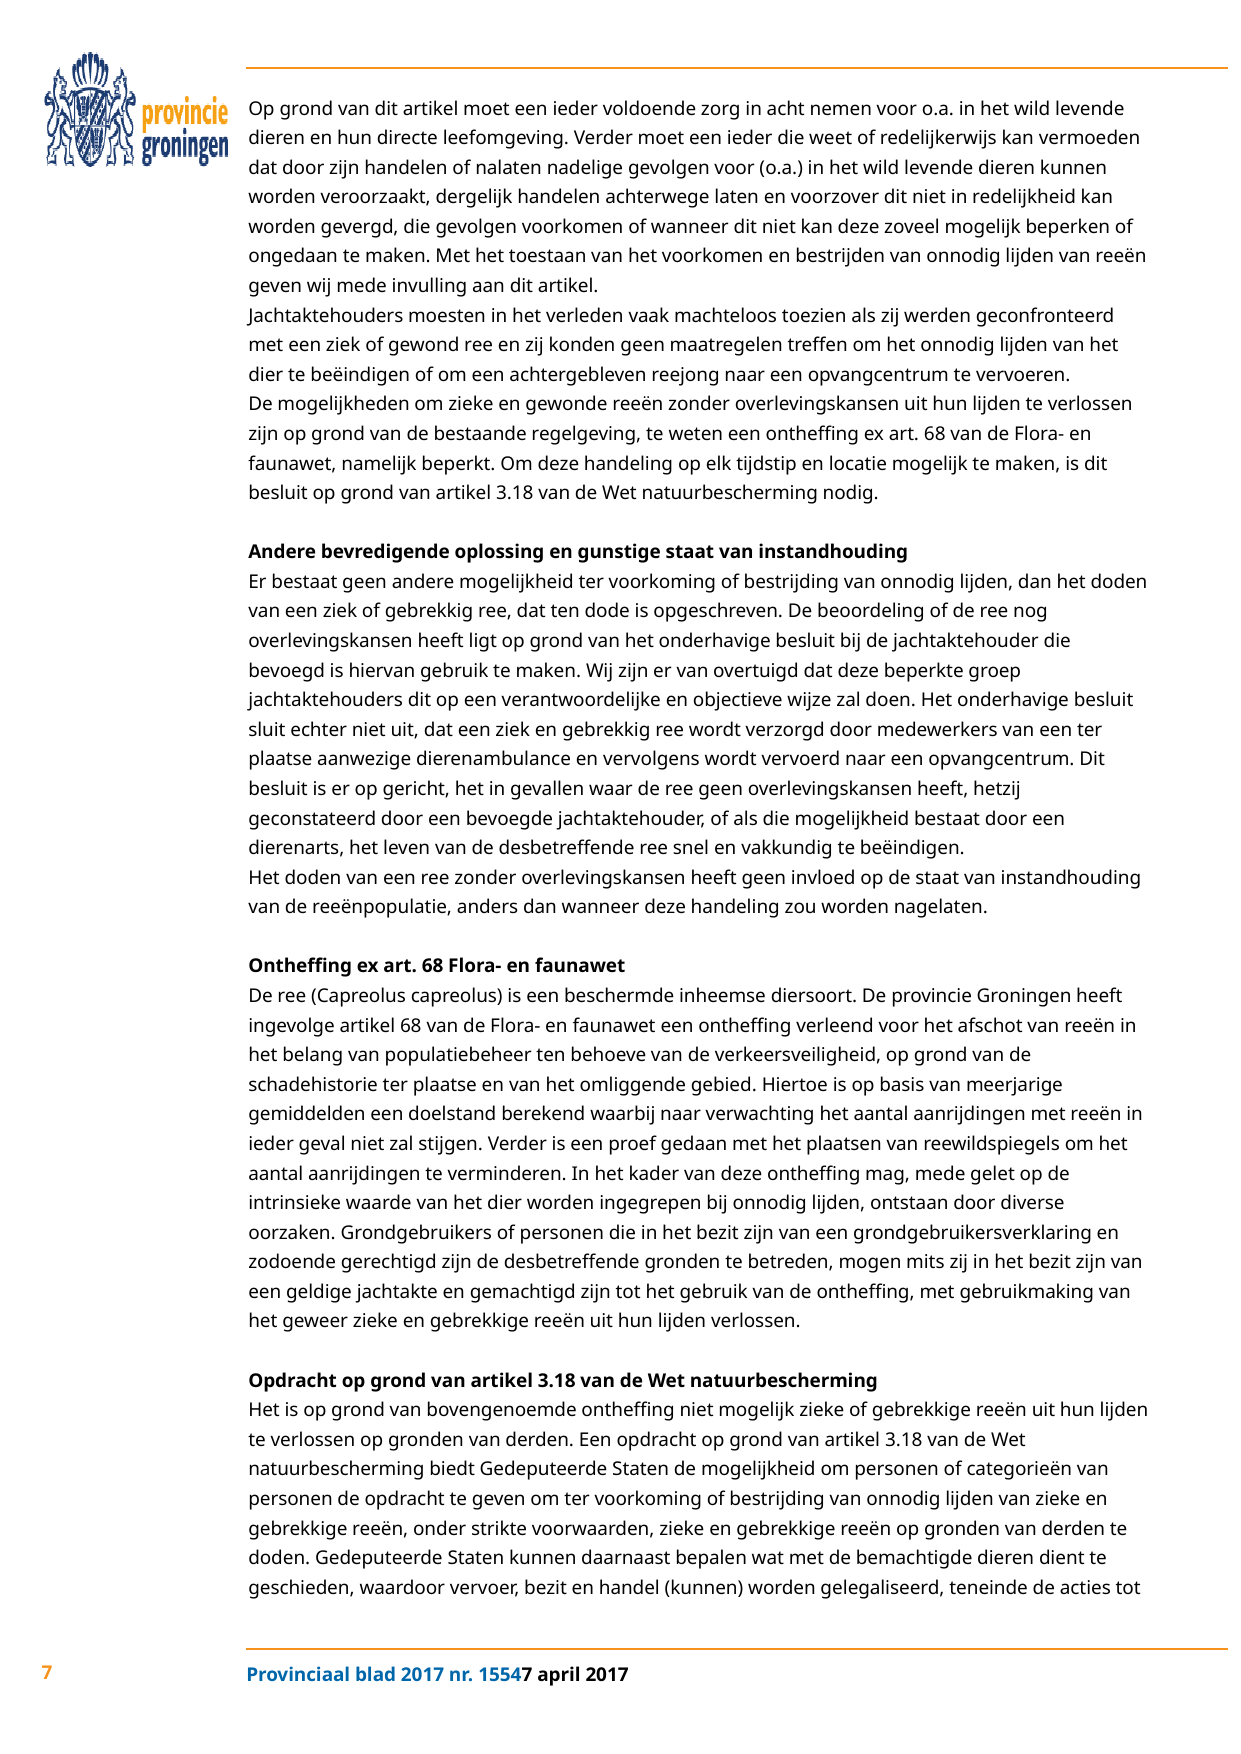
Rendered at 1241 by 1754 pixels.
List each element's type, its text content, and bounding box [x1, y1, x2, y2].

text De ree (Capreolus capreolus) is een beschermde inheemse diersoort. De provincie Groningen heeft ingevolge artikel 68 van de Flora- en faunawet een ontheffing verleend voor het afschot van reeën in het belang van populatiebeheer ten behoeve van de verkeersveiligheid, op grond van de schadehistorie ter plaatse en van het omliggende gebied. Hiertoe is op basis van meerjarige gemiddelden een doelstand berekend waarbij naar verwachting het aantal aanrijdingen met reeën in ieder geval niet zal stijgen. Verder is een proef gedaan met het plaatsen van reewildspiegels om het aantal aanrijdingen te verminderen. In het kader van deze ontheffing mag, mede gelet op de intrinsieke waarde van het dier worden ingegrepen bij onnodig lijden, ontstaan door diverse oorzaken. Grondgebruikers of personen die in het bezit zijn van een grondgebruikersverklaring en zodoende gerechtigd zijn de desbetreffende gronden te betreden, mogen mits zij in het bezit zijn van een geldige jachtakte en gemachtigd zijn tot het gebruik van de ontheffing, met gebruikmaking van het geweer zieke en gebrekkige reeën uit hun lijden verlossen. [248, 982, 1152, 1333]
text Op grond van dit artikel moet een ieder voldoende zorg in acht nemen voor o.a. in het wild levende dieren en hun directe leefomgeving. Verder moet een ieder die weet of redelijkerwijs kan vermoeden dat door zijn handelen of nalaten nadelige gevolgen voor (o.a.) in het wild levende dieren kunnen worden veroorzaakt, dergelijk handelen achterwege laten en voorzover dit niet in redelijkheid kan worden gevergd, die gevolgen voorkomen of wanneer dit niet kan deze zoveel mogelijk beperken of ongedaan te maken. Met het toestaan van het voorkomen en bestrijden van onnodig lijden van reeën geven wij mede invulling aan dit artikel. [248, 95, 1152, 298]
text Er bestaat geen andere mogelijkheid ter voorkoming of bestrijding van onnodig lijden, dan het doden van een ziek of gebrekkig ree, dat ten dode is opgeschreven. De beoordeling of de ree nog overlevingskansen heeft ligt op grond van het onderhavige besluit bij de jachtaktehouder die bevoegd is hiervan gebruik te maken. Wij zijn er van overtuigd dat deze beperkte groep jachtaktehouders dit op een verantwoordelijke en objectieve wijze zal doen. Het onderhavige besluit sluit echter niet uit, dat een ziek en gebrekkig ree wordt verzorgd door medewerkers van een ter plaatse aanwezige dierenambulance en vervolgens wordt vervoerd naar een opvangcentrum. Dit besluit is er op gericht, het in gevallen waar de ree geen overlevingskansen heeft, hetzij geconstateerd door een bevoegde jachtaktehouder, of als die mogelijkheid bestaat door een dierenarts, het leven van de desbetreffende ree snel en vakkundig te beëindigen. [248, 568, 1152, 860]
text Andere bevredigende oplossing en gunstige staat van instandhouding [248, 538, 1152, 564]
text De mogelijkheden om zieke en gewonde reeën zonder overlevingskansen uit hun lijden te verlossen zijn op grond van de bestaande regelgeving, te weten een ontheffing ex art. 68 van de Flora- en faunawet, namelijk beperkt. Om deze handeling op elk tijdstip en locatie mogelijk te maken, is dit besluit op grond van artikel 3.18 van de Wet natuurbescherming nodig. [248, 391, 1152, 505]
text Ontheffing ex art. 68 Flora- en faunawet [248, 953, 1152, 978]
picture [41, 47, 231, 172]
text Opdracht op grond van artikel 3.18 van de Wet natuurbescherming [248, 1367, 1152, 1393]
text Het doden van een ree zonder overlevingskansen heeft geen invloed op de staat van instandhouding van de reeënpopulatie, anders dan wanneer deze handeling zou worden nagelaten. [248, 864, 1152, 919]
text Het is op grond van bovengenoemde ontheffing niet mogelijk zieke of gebrekkige reeën uit hun lijden te verlossen op gronden van derden. Een opdracht op grond van artikel 3.18 van de Wet natuurbescherming biedt Gedeputeerde Staten de mogelijkheid om personen of categorieën van personen de opdracht te geven om ter voorkoming of bestrijding van onnodig lijden van zieke en gebrekkige reeën, onder strikte voorwaarden, zieke en gebrekkige reeën op gronden van derden te doden. Gedeputeerde Staten kunnen daarnaast bepalen wat met de bemachtigde dieren dient te geschieden, waardoor vervoer, bezit en handel (kunnen) worden gelegaliseerd, teneinde de acties tot [248, 1396, 1152, 1600]
text Jachtaktehouders moesten in het verleden vaak machteloos toezien als zij werden geconfronteerd met een ziek of gewond ree en zij konden geen maatregelen treffen om het onnodig lijden van het dier te beëindigen of om een achtergebleven reejong naar een opvangcentrum te vervoeren. [248, 302, 1152, 387]
